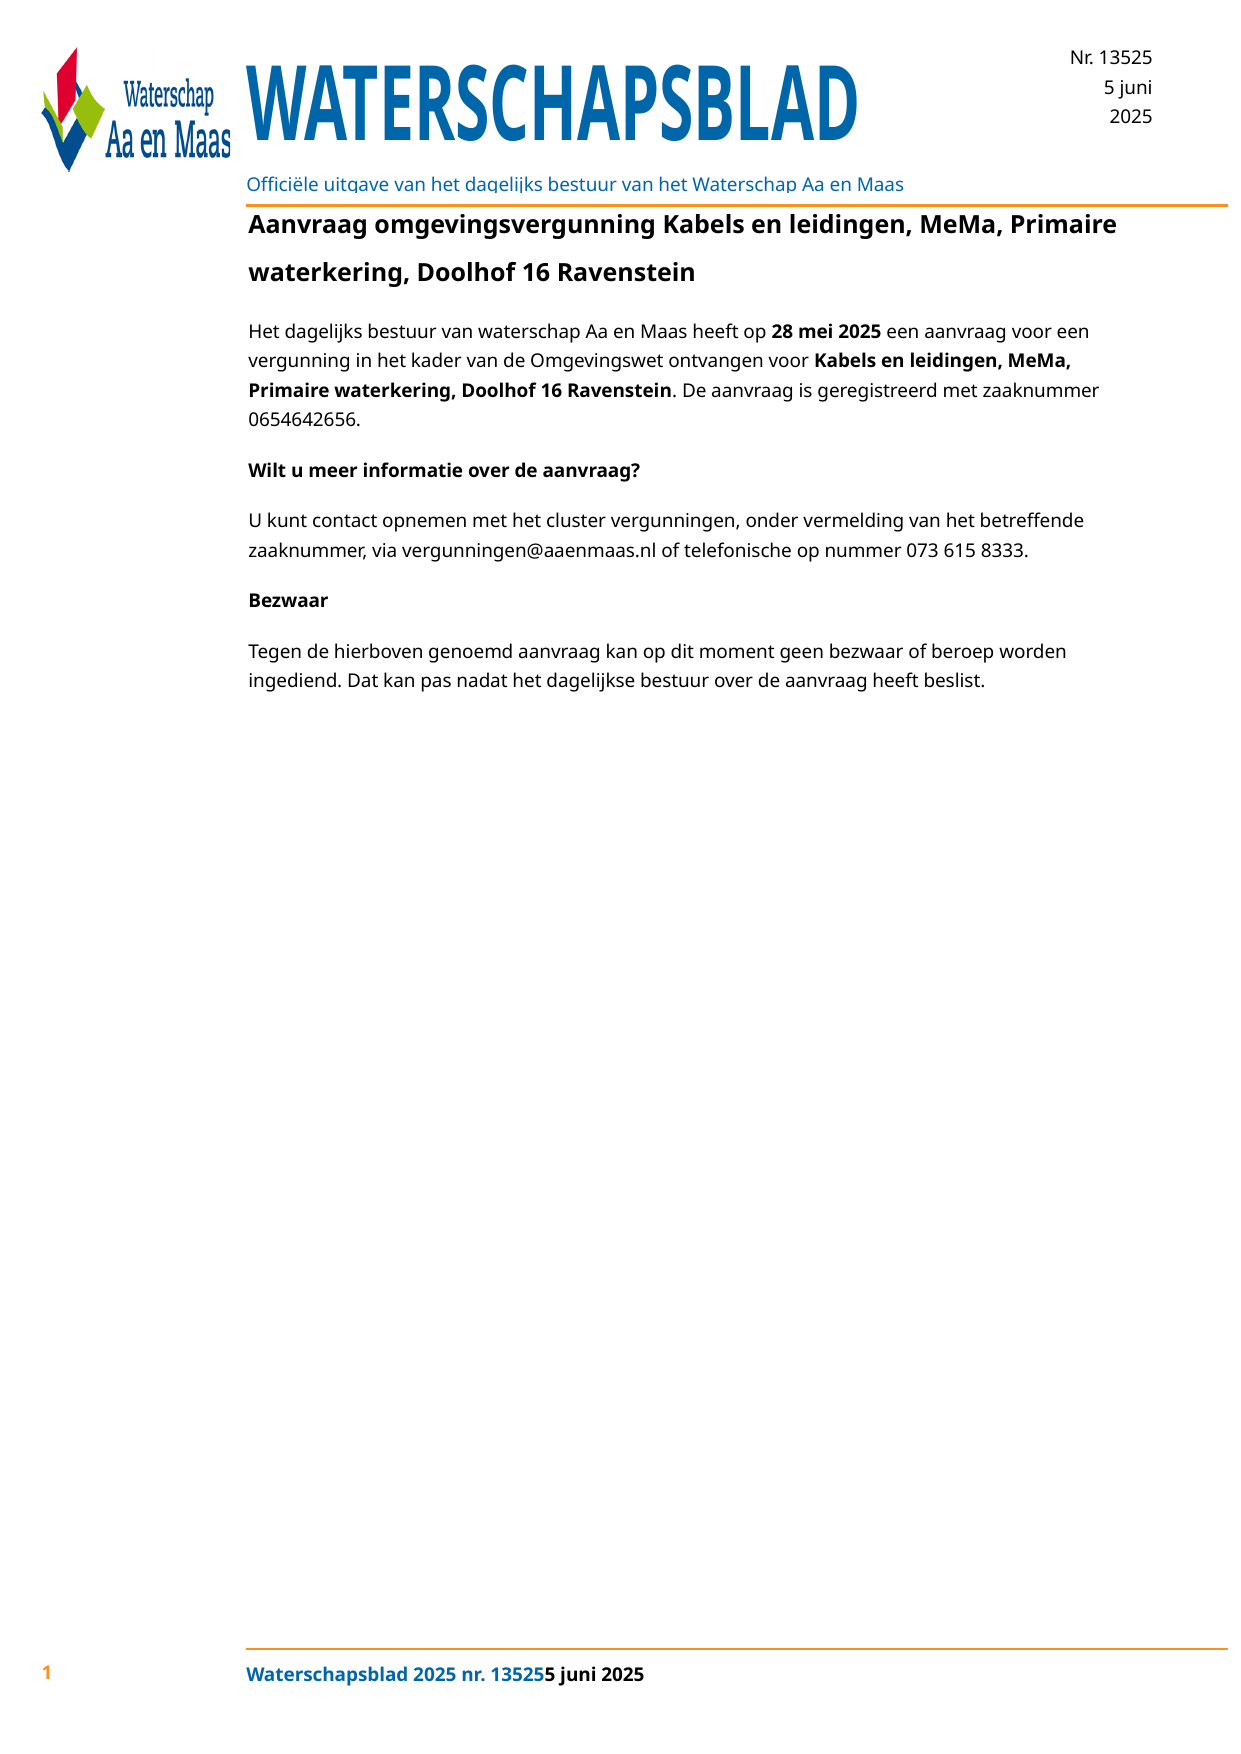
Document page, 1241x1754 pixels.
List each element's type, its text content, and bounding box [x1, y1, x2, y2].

text Bezwaar [248, 587, 1152, 613]
text Wilt u meer informatie over de aanvraag? [248, 457, 1152, 483]
text Tegen de hierboven genoemd aanvraag kan op dit moment geen bezwaar of beroep worden ingediend. Dat kan pas nadat het dagelijkse bestuur over de aanvraag heeft beslist. [248, 638, 1152, 693]
picture [41, 47, 231, 172]
text Aanvraag omgevingsvergunning Kabels en leidingen, MeMa, Primaire waterkering, Doolhof 16 Ravenstein [248, 207, 1152, 288]
text U kunt contact opnemen met het cluster vergunningen, onder vermelding van het betreffende zaaknummer, via vergunningen@aaenmaas.nl of telefonische op nummer 073 615 8333. [248, 507, 1152, 563]
text Het dagelijks bestuur van waterschap Aa en Maas heeft op 28 mei 2025 een aanvraag voor een vergunning in het kader van de Omgevingswet ontvangen voor Kabels en leidingen, MeMa, Primaire waterkering, Doolhof 16 Ravenstein. De aanvraag is geregistreerd met zaaknummer 0654642656. [248, 318, 1152, 432]
